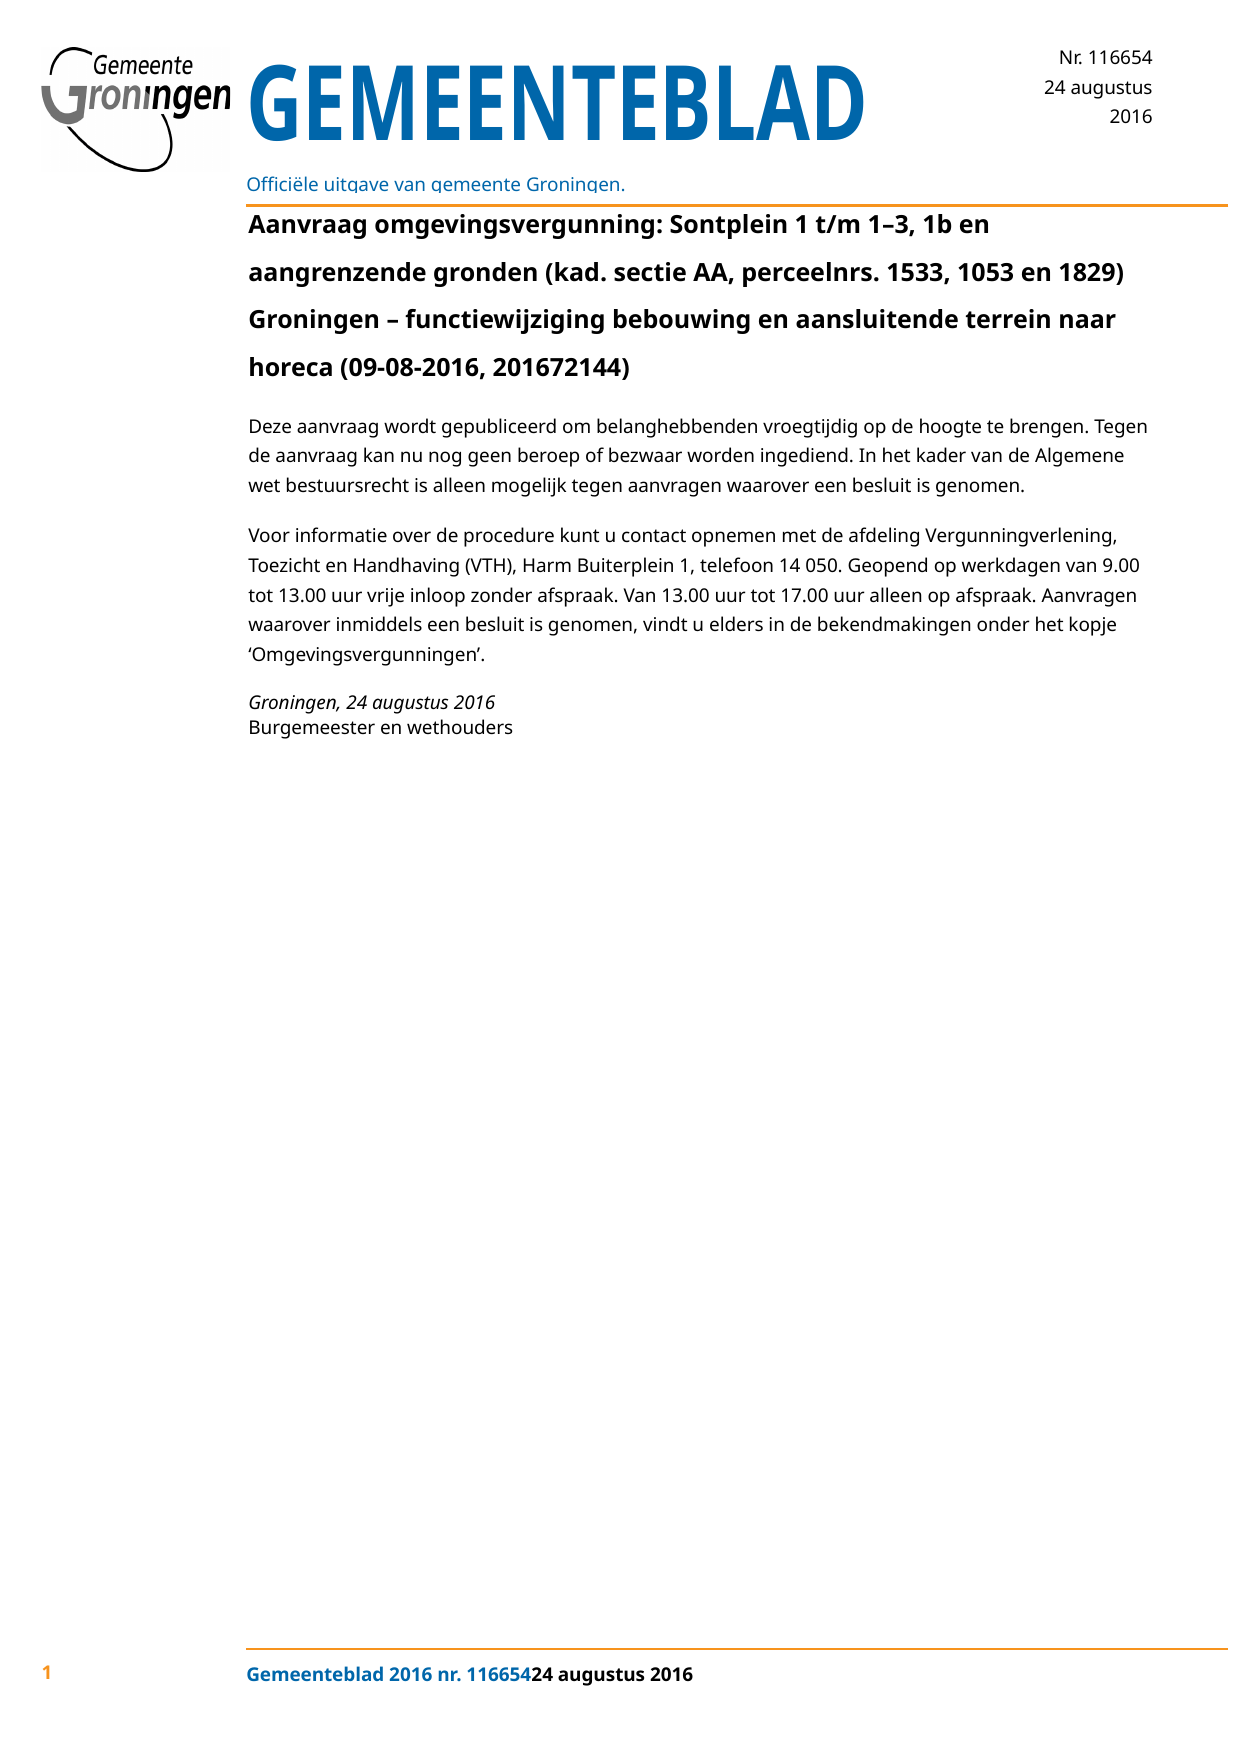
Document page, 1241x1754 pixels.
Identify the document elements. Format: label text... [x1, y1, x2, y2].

text Burgemeester en wethouders [248, 714, 1152, 740]
picture [41, 47, 231, 172]
text Voor informatie over de procedure kunt u contact opnemen met de afdeling Vergunningverlening, Toezicht en Handhaving (VTH), Harm Buiterplein 1, telefoon 14 050. Geopend op werkdagen van 9.00 tot 13.00 uur vrije inloop zonder afspraak. Van 13.00 uur tot 17.00 uur alleen op afspraak. Aanvragen waarover inmiddels een besluit is genomen, vindt u elders in de bekendmakingen onder het kopje ‘Omgevingsvergunningen’. [248, 523, 1152, 667]
text Deze aanvraag wordt gepubliceerd om belanghebbenden vroegtijdig op de hoogte te brengen. Tegen de aanvraag kan nu nog geen beroep of bezwaar worden ingediend. In het kader van de Algemene wet bestuursrecht is alleen mogelijk tegen aanvragen waarover een besluit is genomen. [248, 413, 1152, 498]
text Groningen, 24 augustus 2016 [248, 689, 1152, 714]
text Aanvraag omgevingsvergunning: Sontplein 1 t/m 1–3, 1b en aangrenzende gronden (kad. sectie AA, perceelnrs. 1533, 1053 en 1829) Groningen – functiewijziging bebouwing en aansluitende terrein naar horeca (09-08-2016, 201672144) [248, 207, 1152, 384]
